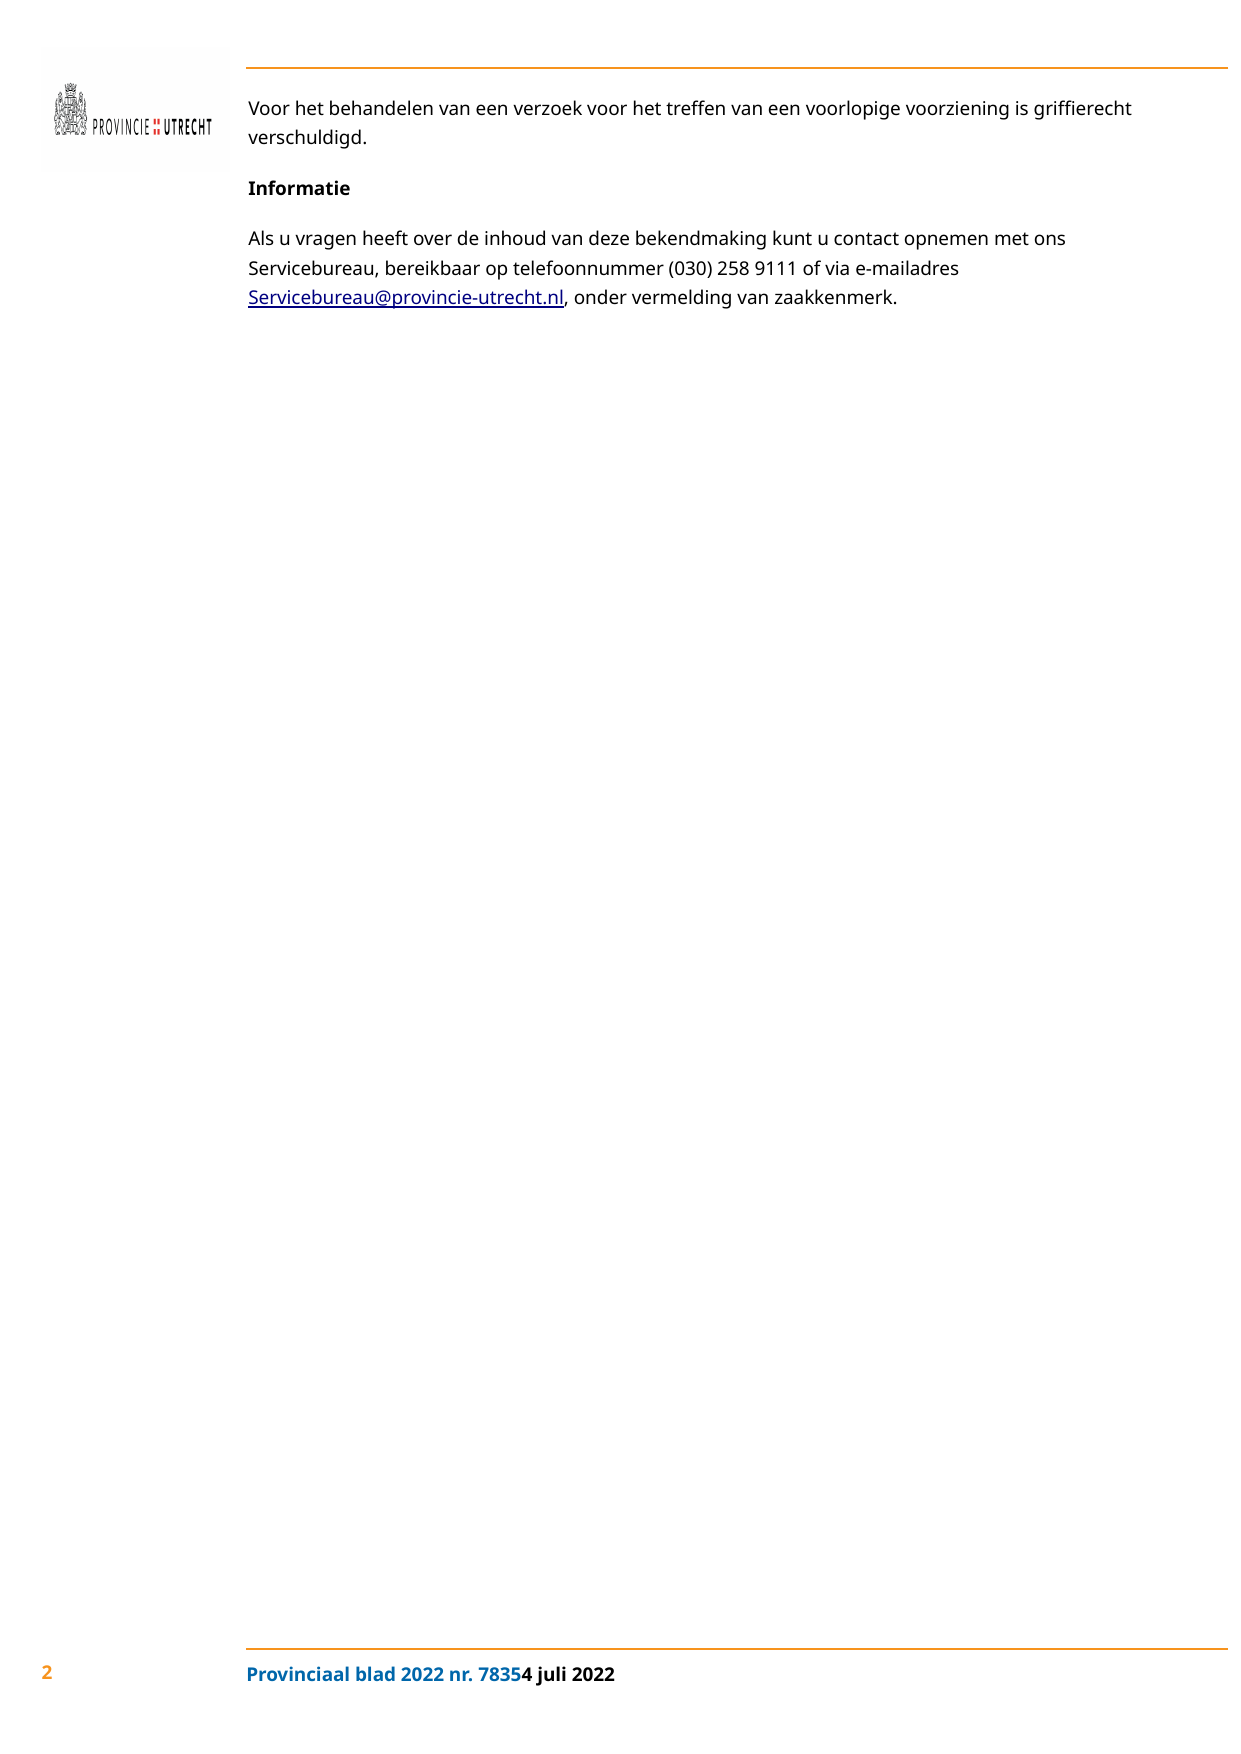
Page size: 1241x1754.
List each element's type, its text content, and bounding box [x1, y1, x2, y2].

picture [41, 47, 231, 172]
text Voor het behandelen van een verzoek voor het treffen van een voorlopige voorziening is griffierecht verschuldigd. [248, 95, 1152, 150]
text Als u vragen heeft over de inhoud van deze bekendmaking kunt u contact opnemen met ons Servicebureau, bereikbaar op telefoonnummer (030) 258 9111 of via e-mailadres Servicebureau@provincie-utrecht.nl, onder vermelding van zaakkenmerk. [248, 225, 1152, 310]
text Informatie [248, 175, 1152, 201]
